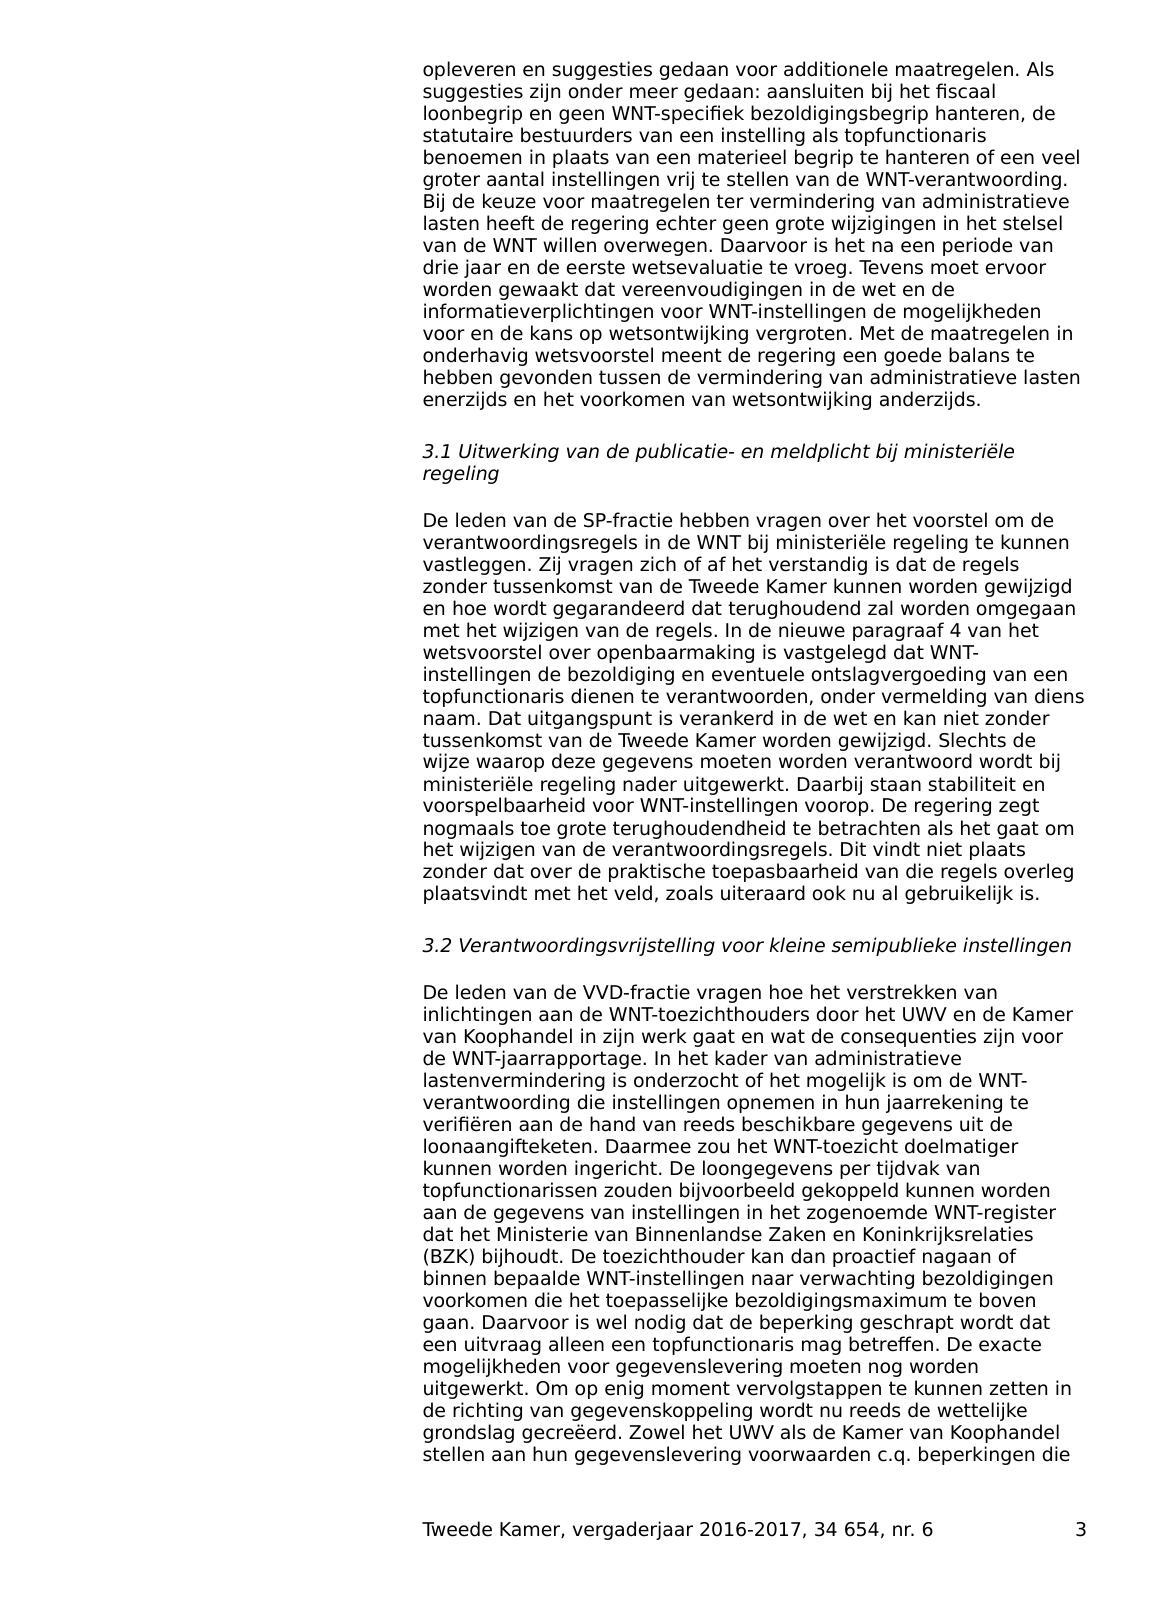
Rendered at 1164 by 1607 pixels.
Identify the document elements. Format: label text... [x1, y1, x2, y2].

text De leden van de SP-fractie hebben vragen over het voorstel om de verantwoordingsregels in de WNT bij ministeriële regeling te kunnen vastleggen. Zij vragen zich of af het verstandig is dat de regels zonder tussenkomst van de Tweede Kamer kunnen worden gewijzigd en hoe wordt gegarandeerd dat terughoudend zal worden omgegaan met het wijzigen van de regels. In de nieuwe paragraaf 4 van het wetsvoorstel over openbaarmaking is vastgelegd dat WNT-instellingen de bezoldiging en eventuele ontslagvergoeding van een topfunctionaris dienen te verantwoorden, onder vermelding van diens naam. Dat uitgangspunt is verankerd in de wet en kan niet zonder tussenkomst van de Tweede Kamer worden gewijzigd. Slechts de wijze waarop deze gegevens moeten worden verantwoord wordt bij ministeriële regeling nader uitgewerkt. Daarbij staan stabiliteit en voorspelbaarheid voor WNT-instellingen voorop. De regering zegt nogmaals toe grote terughoudendheid te betrachten als het gaat om het wijzigen van de verantwoordingsregels. Dit vindt niet plaats zonder dat over de praktische toepasbaarheid van die regels overleg plaatsvindt met het veld, zoals uiteraard ook nu al gebruikelijk is. [422, 510, 1087, 905]
text opleveren en suggesties gedaan voor additionele maatregelen. Als suggesties zijn onder meer gedaan: aansluiten bij het fiscaal loonbegrip en geen WNT-specifiek bezoldigingsbegrip hanteren, de statutaire bestuurders van een instelling als topfunctionaris benoemen in plaats van een materieel begrip te hanteren of een veel groter aantal instellingen vrij te stellen van de WNT-verantwoording. Bij de keuze voor maatregelen ter vermindering van administratieve lasten heeft de regering echter geen grote wijzigingen in het stelsel van de WNT willen overwegen. Daarvoor is het na een periode van drie jaar en de eerste wetsevaluatie te vroeg. Tevens moet ervoor worden gewaakt dat vereenvoudigingen in de wet en de informatieverplichtingen voor WNT-instellingen de mogelijkheden voor en de kans op wetsontwijking vergroten. Met de maatregelen in onderhavig wetsvoorstel meent de regering een goede balans te hebben gevonden tussen de vermindering van administratieve lasten enerzijds en het voorkomen van wetsontwijking anderzijds. [422, 59, 1087, 411]
text De leden van de VVD-fractie vragen hoe het verstrekken van inlichtingen aan de WNT-toezichthouders door het UWV en de Kamer van Koophandel in zijn werk gaat en wat de consequenties zijn voor de WNT-jaarrapportage. In het kader van administratieve lastenvermindering is onderzocht of het mogelijk is om de WNT-verantwoording die instellingen opnemen in hun jaarrekening te verifiëren aan de hand van reeds beschikbare gegevens uit de loonaangifteketen. Daarmee zou het WNT-toezicht doelmatiger kunnen worden ingericht. De loongegevens per tijdvak van topfunctionarissen zouden bijvoorbeeld gekoppeld kunnen worden aan de gegevens van instellingen in het zogenoemde WNT-register dat het Ministerie van Binnenlandse Zaken en Koninkrijksrelaties (BZK) bijhoudt. De toezichthouder kan dan proactief nagaan of binnen bepaalde WNT-instellingen naar verwachting bezoldigingen voorkomen die het toepasselijke bezoldigingsmaximum te boven gaan. Daarvoor is wel nodig dat de beperking geschrapt wordt dat een uitvraag alleen een topfunctionaris mag betreffen. De exacte mogelijkheden voor gegevenslevering moeten nog worden uitgewerkt. Om op enig moment vervolgstappen te kunnen zetten in de richting van gegevenskoppeling wordt nu reeds de wettelijke grondslag gecreëerd. Zowel het UWV als de Kamer van Koophandel stellen aan hun gegevenslevering voorwaarden c.q. beperkingen die [422, 982, 1087, 1466]
subtitle 3.1 Uitwerking van de publicatie- en meldplicht bij ministeriële regeling [422, 441, 1087, 485]
subtitle 3.2 Verantwoordingsvrijstelling voor kleine semipublieke instellingen [422, 935, 1087, 957]
